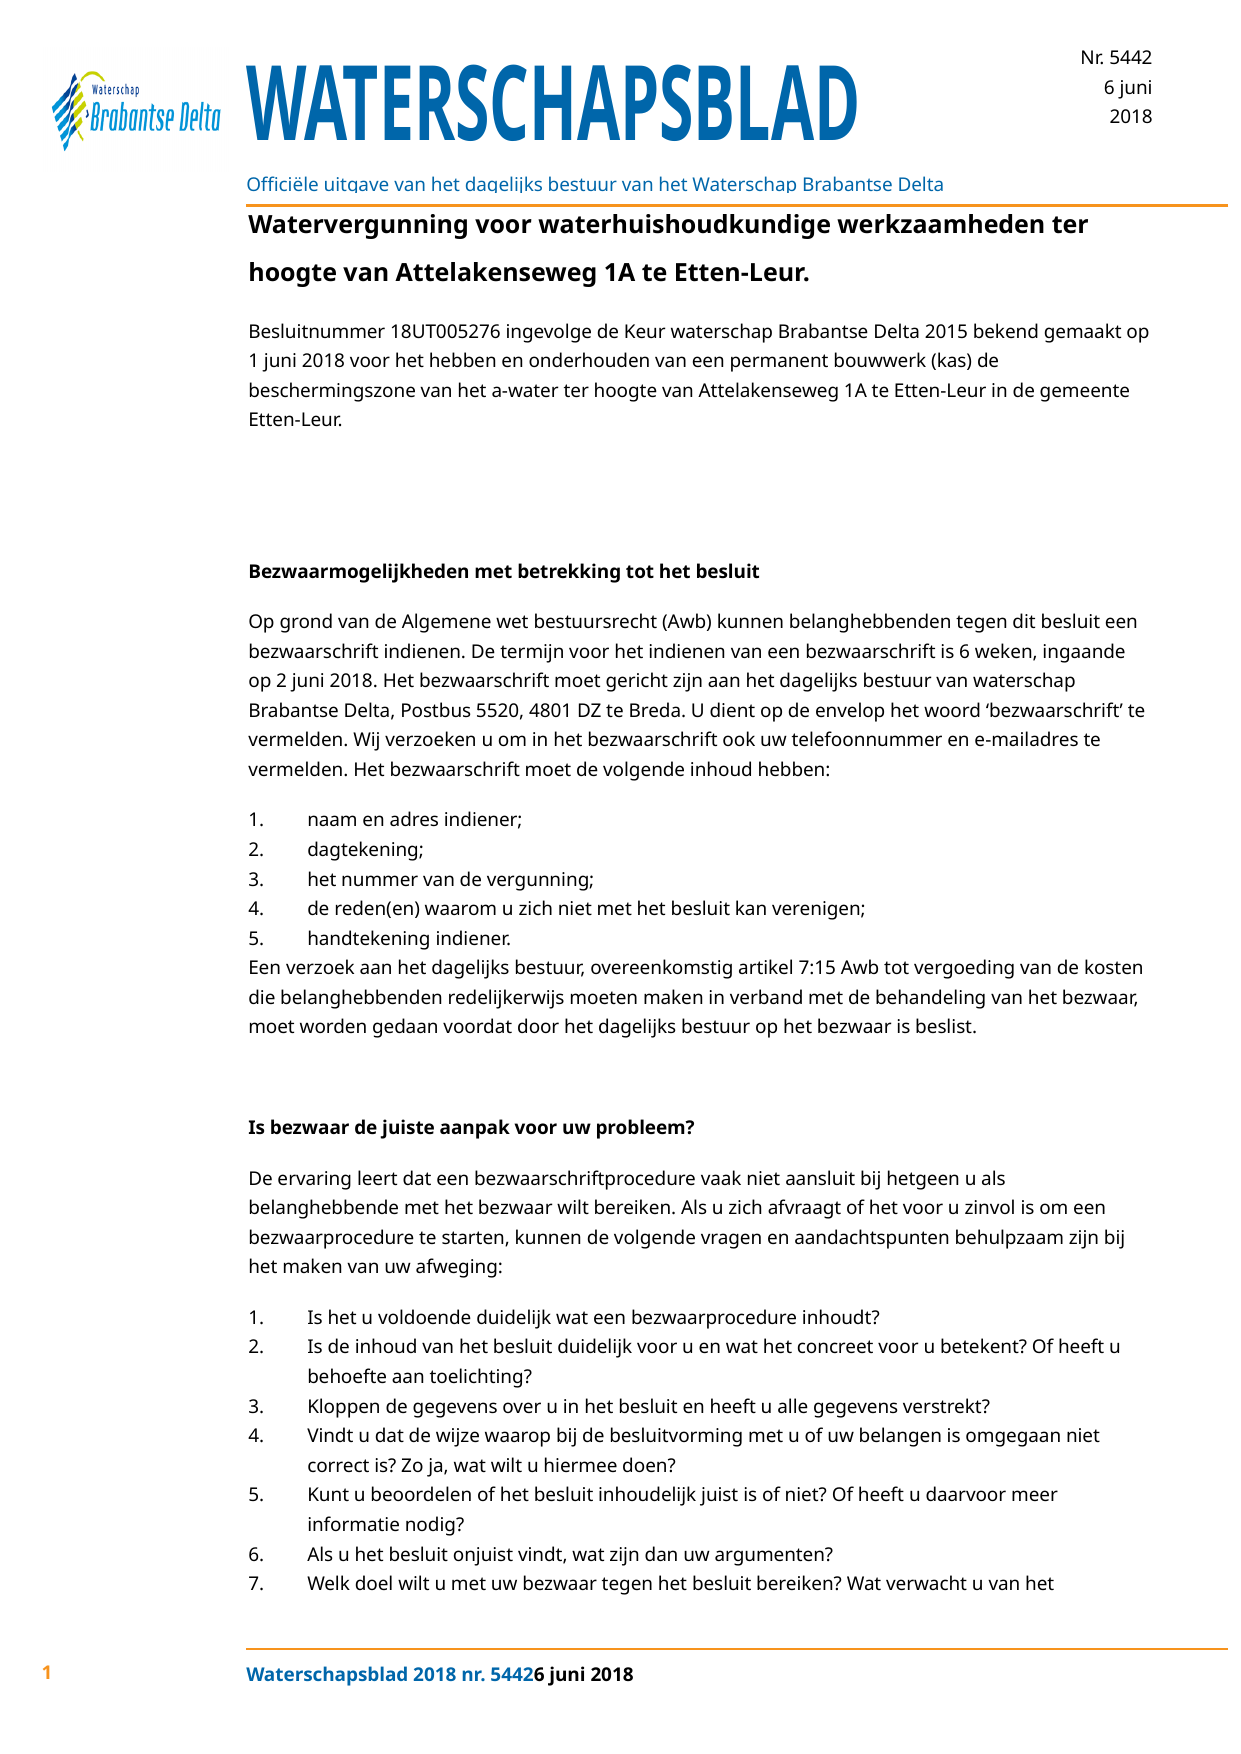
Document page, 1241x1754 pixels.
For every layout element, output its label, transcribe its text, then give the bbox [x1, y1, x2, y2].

list handtekening indiener. [248, 925, 1152, 951]
list naam en adres indiener; [248, 807, 1152, 832]
list Kloppen de gegevens over u in het besluit en heeft u alle gegevens verstrekt? [248, 1393, 1152, 1419]
text Een verzoek aan het dagelijks bestuur, overeenkomstig artikel 7:15 Awb tot vergoeding van de kosten die belanghebbenden redelijkerwijs moeten maken in verband met de behandeling van het bezwaar, moet worden gedaan voordat door het dagelijks bestuur op het bezwaar is beslist. [248, 954, 1152, 1039]
text Watervergunning voor waterhuishoudkundige werkzaamheden ter hoogte van Attelakenseweg 1A te Etten-Leur. [248, 207, 1152, 288]
text De ervaring leert dat een bezwaarschriftprocedure vaak niet aansluit bij hetgeen u als belanghebbende met het bezwaar wilt bereiken. Als u zich afvraagt of het voor u zinvol is om een bezwaarprocedure te starten, kunnen de volgende vragen en aandachtspunten behulpzaam zijn bij het maken van uw afweging: [248, 1165, 1152, 1279]
list Kunt u beoordelen of het besluit inhoudelijk juist is of niet? Of heeft u daarvoor meer informatie nodig? [248, 1482, 1152, 1537]
text Is bezwaar de juiste aanpak voor uw probleem? [248, 1114, 1152, 1140]
text Bezwaarmogelijkheden met betrekking tot het besluit [248, 558, 1152, 584]
list Als u het besluit onjuist vindt, wat zijn dan uw argumenten? [248, 1541, 1152, 1567]
list het nummer van de vergunning; [248, 866, 1152, 892]
list de reden(en) waarom u zich niet met het besluit kan verenigen; [248, 895, 1152, 921]
list dagtekening; [248, 836, 1152, 862]
text Besluitnummer 18UT005276 ingevolge de Keur waterschap Brabantse Delta 2015 bekend gemaakt op 1 juni 2018 voor het hebben en onderhouden van een permanent bouwwerk (kas) de beschermingszone van het a-water ter hoogte van Attelakenseweg 1A te Etten-Leur in de gemeente Etten-Leur. [248, 318, 1152, 432]
picture [41, 47, 231, 172]
list Is de inhoud van het besluit duidelijk voor u en wat het concreet voor u betekent? Of heeft u behoefte aan toelichting? [248, 1334, 1152, 1389]
list Vindt u dat de wijze waarop bij de besluitvorming met u of uw belangen is omgegaan niet correct is? Zo ja, wat wilt u hiermee doen? [248, 1422, 1152, 1478]
text Op grond van de Algemene wet bestuursrecht (Awb) kunnen belanghebbenden tegen dit besluit een bezwaarschrift indienen. De termijn voor het indienen van een bezwaarschrift is 6 weken, ingaande op 2 juni 2018. Het bezwaarschrift moet gericht zijn aan het dagelijks bestuur van waterschap Brabantse Delta, Postbus 5520, 4801 DZ te Breda. U dient op de envelop het woord ‘bezwaarschrift’ te vermelden. Wij verzoeken u om in het bezwaarschrift ook uw telefoonnummer en e‑mailadres te vermelden. Het bezwaarschrift moet de volgende inhoud hebben: [248, 608, 1152, 782]
list Is het u voldoende duidelijk wat een bezwaarprocedure inhoudt? [248, 1304, 1152, 1330]
list Welk doel wilt u met uw bezwaar tegen het besluit bereiken? Wat verwacht u van het [248, 1570, 1152, 1596]
